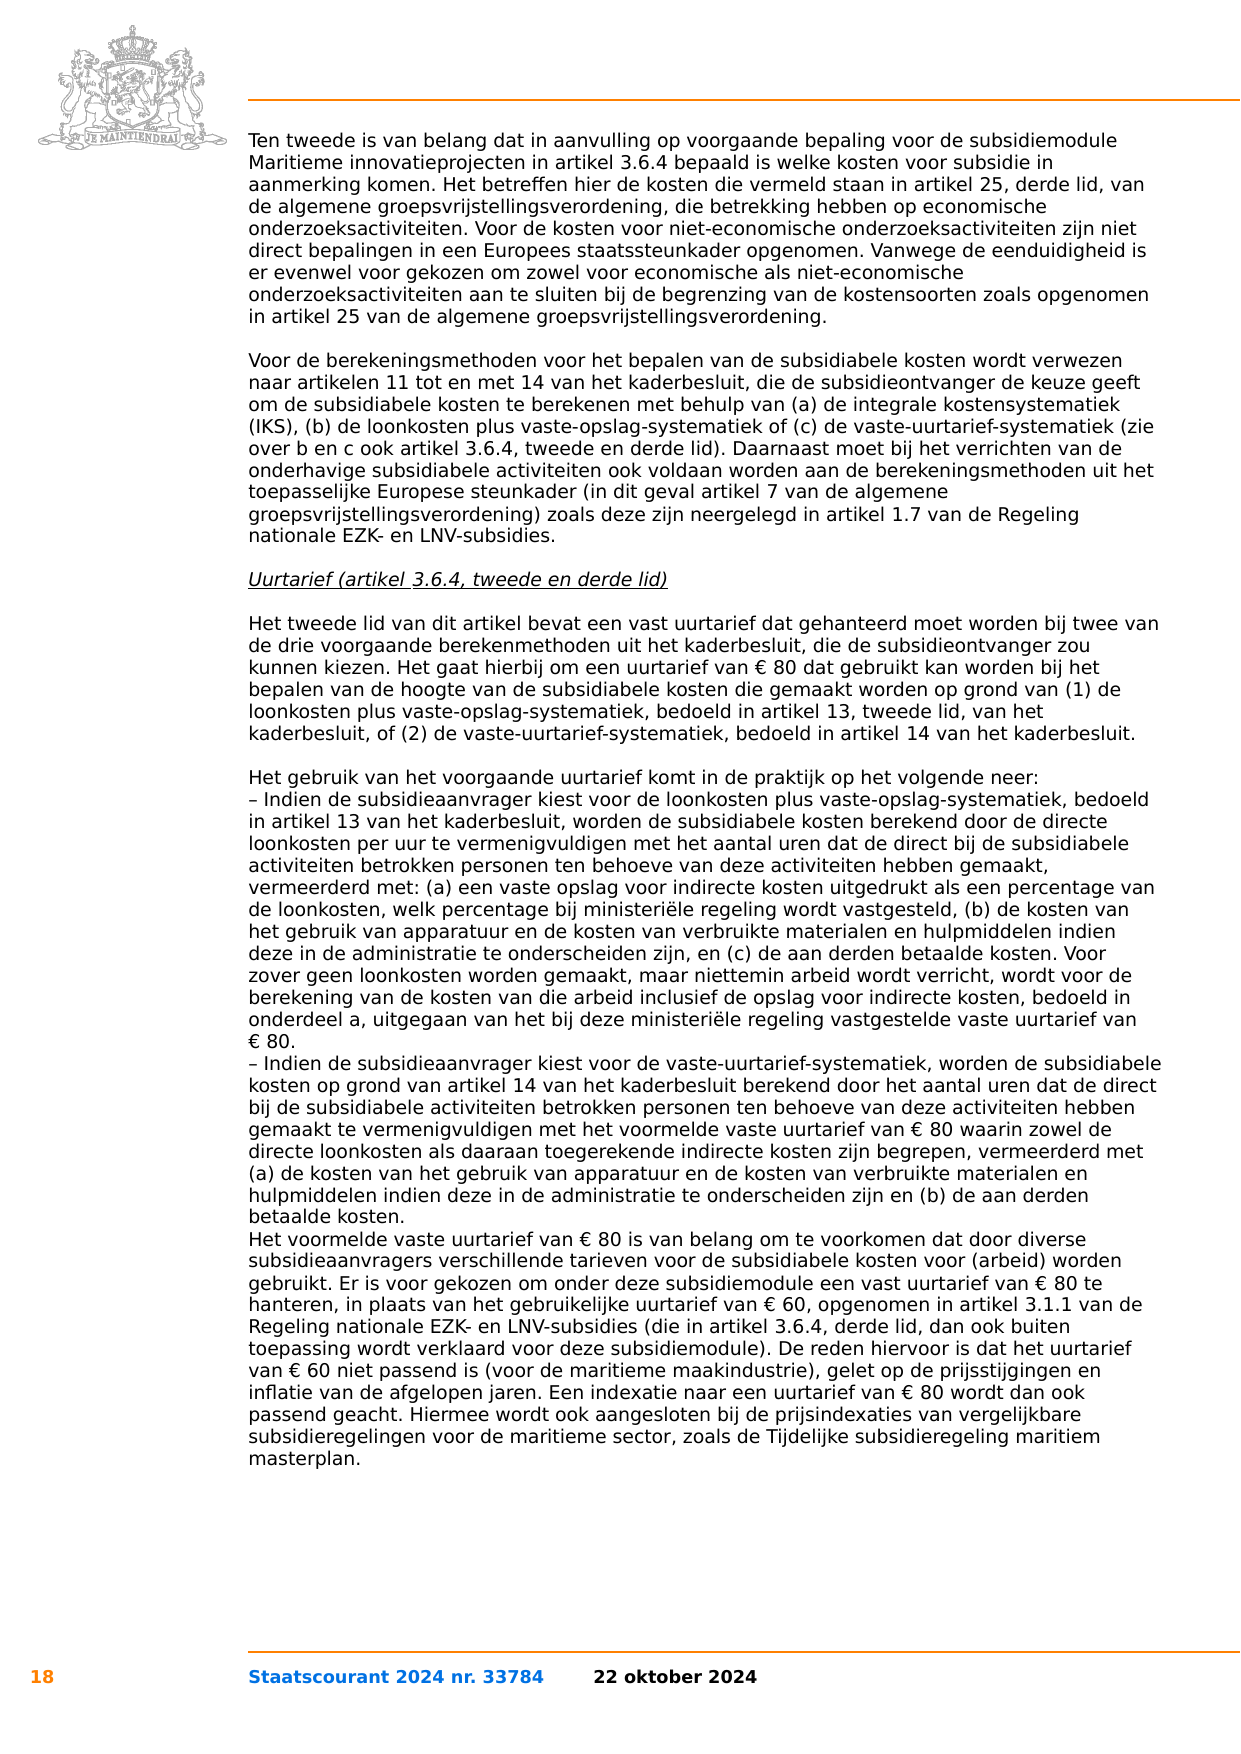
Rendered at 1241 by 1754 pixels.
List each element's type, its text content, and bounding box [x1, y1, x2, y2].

text – Indien de subsidieaanvrager kiest voor de vaste-uurtarief-systematiek, worden de subsidiabele kosten op grond van artikel 14 van het kaderbesluit berekend door het aantal uren dat de direct bij de subsidiabele activiteiten betrokken personen ten behoeve van deze activiteiten hebben gemaakt te vermenigvuldigen met het voormelde vaste uurtarief van € 80 waarin zowel de directe loonkosten als daaraan toegerekende indirecte kosten zijn begrepen, vermeerderd met (a) de kosten van het gebruik van apparatuur en de kosten van verbruikte materialen en hulpmiddelen indien deze in de administratie te onderscheiden zijn en (b) de aan derden betaalde kosten. [248, 1053, 1163, 1228]
text Het voormelde vaste uurtarief van € 80 is van belang om te voorkomen dat door diverse subsidieaanvragers verschillende tarieven voor de subsidiabele kosten voor (arbeid) worden gebruikt. Er is voor gekozen om onder deze subsidiemodule een vast uurtarief van € 80 te hanteren, in plaats van het gebruikelijke uurtarief van € 60, opgenomen in artikel 3.1.1 van de Regeling nationale EZK- en LNV-subsidies (die in artikel 3.6.4, derde lid, dan ook buiten toepassing wordt verklaard voor deze subsidiemodule). De reden hiervoor is dat het uurtarief van € 60 niet passend is (voor de maritieme maakindustrie), gelet op de prijsstijgingen en inflatie van de afgelopen jaren. Een indexatie naar een uurtarief van € 80 wordt dan ook passend geacht. Hiermee wordt ook aangesloten bij de prijsindexaties van vergelijkbare subsidieregelingen voor de maritieme sector, zoals de Tijdelijke subsidieregeling maritiem masterplan. [248, 1228, 1163, 1470]
text – Indien de subsidieaanvrager kiest voor de loonkosten plus vaste-opslag-systematiek, bedoeld in artikel 13 van het kaderbesluit, worden de subsidiabele kosten berekend door de directe loonkosten per uur te vermenigvuldigen met het aantal uren dat de direct bij de subsidiabele activiteiten betrokken personen ten behoeve van deze activiteiten hebben gemaakt, vermeerderd met: (a) een vaste opslag voor indirecte kosten uitgedrukt als een percentage van de loonkosten, welk percentage bij ministeriële regeling wordt vastgesteld, (b) de kosten van het gebruik van apparatuur en de kosten van verbruikte materialen en hulpmiddelen indien deze in de administratie te onderscheiden zijn, en (c) de aan derden betaalde kosten. Voor zover geen loonkosten worden gemaakt, maar niettemin arbeid wordt verricht, wordt voor de berekening van de kosten van die arbeid inclusief de opslag voor indirecte kosten, bedoeld in onderdeel a, uitgegaan van het bij deze ministeriële regeling vastgestelde vaste uurtarief van € 80. [248, 789, 1163, 1053]
text Voor de berekeningsmethoden voor het bepalen van de subsidiabele kosten wordt verwezen naar artikelen 11 tot en met 14 van het kaderbesluit, die de subsidieontvanger de keuze geeft om de subsidiabele kosten te berekenen met behulp van (a) de integrale kostensystematiek (IKS), (b) de loonkosten plus vaste-opslag-systematiek of (c) de vaste-uurtarief-systematiek (zie over b en c ook artikel 3.6.4, tweede en derde lid). Daarnaast moet bij het verrichten van de onderhavige subsidiabele activiteiten ook voldaan worden aan de berekeningsmethoden uit het toepasselijke Europese steunkader (in dit geval artikel 7 van de algemene groepsvrijstellingsverordening) zoals deze zijn neergelegd in artikel 1.7 van de Regeling nationale EZK- en LNV-subsidies. [248, 349, 1163, 547]
text Het tweede lid van dit artikel bevat een vast uurtarief dat gehanteerd moet worden bij twee van de drie voorgaande berekenmethoden uit het kaderbesluit, die de subsidieontvanger zou kunnen kiezen. Het gaat hierbij om een uurtarief van € 80 dat gebruikt kan worden bij het bepalen van de hoogte van de subsidiabele kosten die gemaakt worden op grond van (1) de loonkosten plus vaste-opslag-systematiek, bedoeld in artikel 13, tweede lid, van het kaderbesluit, of (2) de vaste-uurtarief-systematiek, bedoeld in artikel 14 van het kaderbesluit. [248, 613, 1163, 745]
text Ten tweede is van belang dat in aanvulling op voorgaande bepaling voor de subsidiemodule Maritieme innovatieprojecten in artikel 3.6.4 bepaald is welke kosten voor subsidie in aanmerking komen. Het betreffen hier de kosten die vermeld staan in artikel 25, derde lid, van de algemene groepsvrijstellingsverordening, die betrekking hebben op economische onderzoeksactiviteiten. Voor de kosten voor niet-economische onderzoeksactiviteiten zijn niet direct bepalingen in een Europees staatssteunkader opgenomen. Vanwege de eenduidigheid is er evenwel voor gekozen om zowel voor economische als niet-economische onderzoeksactiviteiten aan te sluiten bij de begrenzing van de kostensoorten zoals opgenomen in artikel 25 van de algemene groepsvrijstellingsverordening. [248, 130, 1163, 328]
subtitle Uurtarief (artikel 3.6.4, tweede en derde lid) [248, 569, 1163, 591]
picture [38, 25, 227, 150]
text Het gebruik van het voorgaande uurtarief komt in de praktijk op het volgende neer: [248, 767, 1163, 789]
